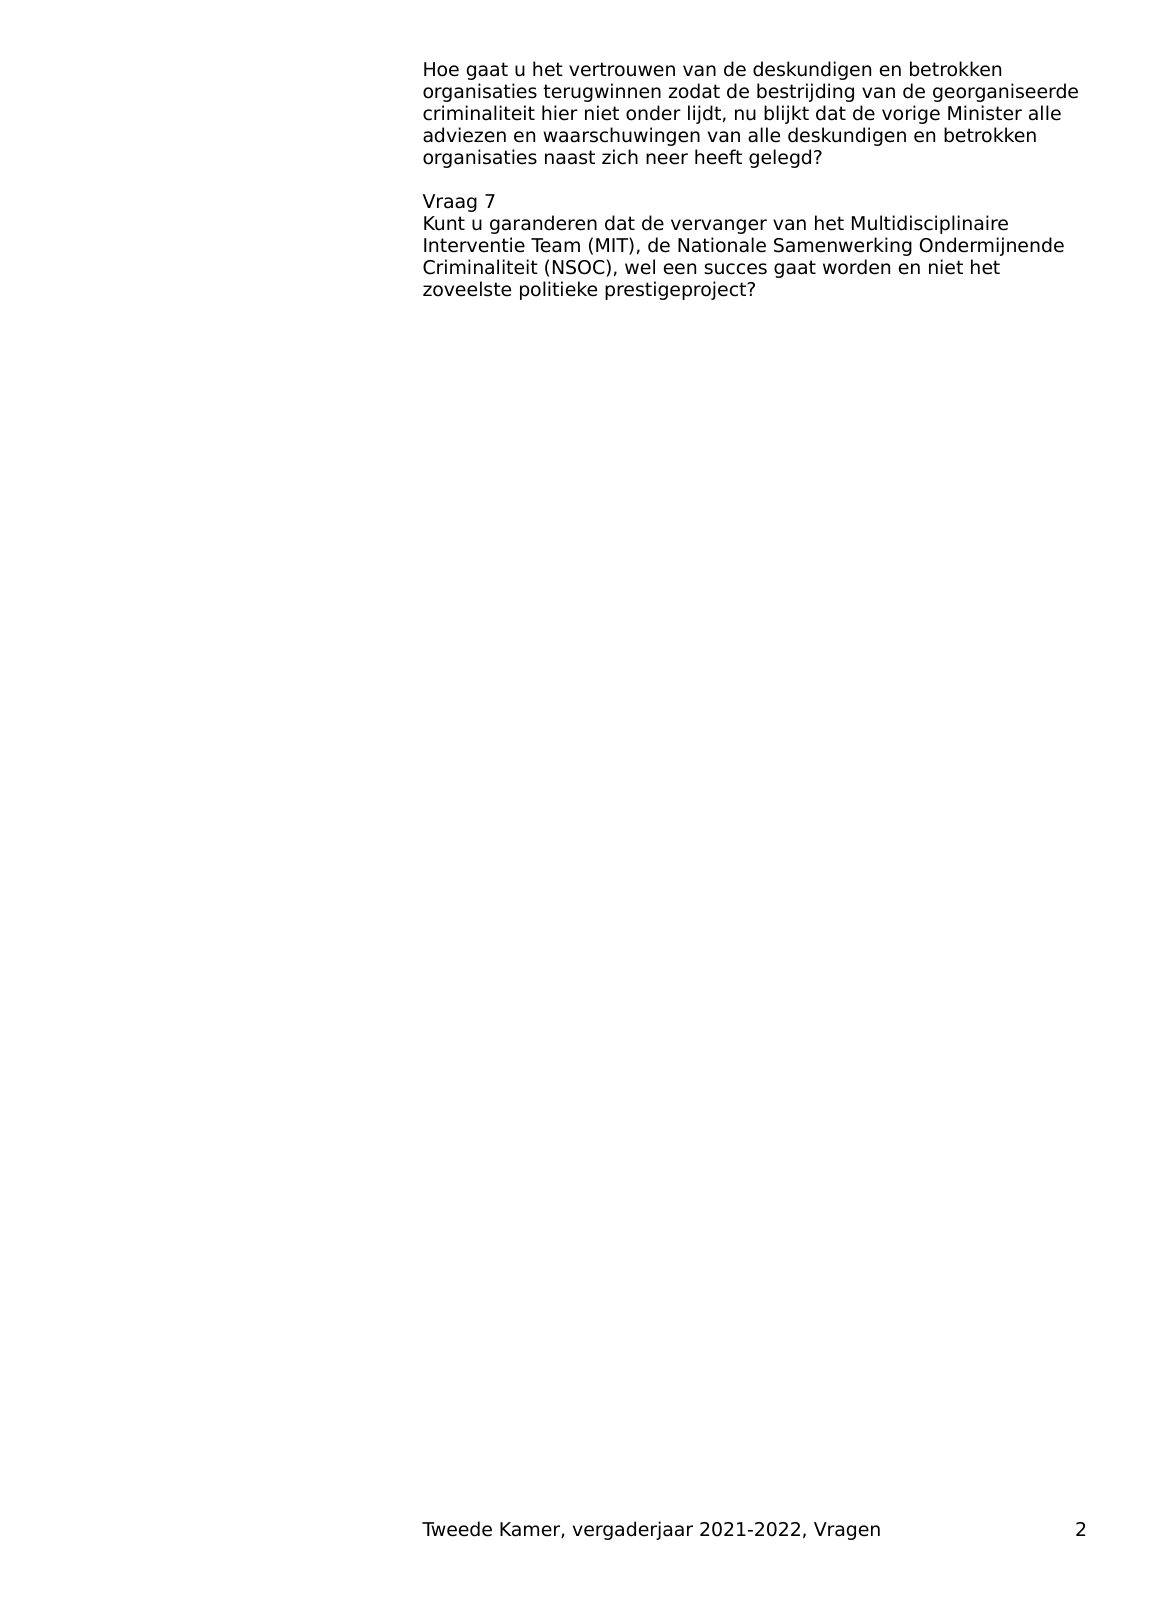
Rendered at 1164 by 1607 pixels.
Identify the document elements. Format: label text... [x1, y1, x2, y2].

text Kunt u garanderen dat de vervanger van het Multidisciplinaire Interventie Team (MIT), de Nationale Samenwerking Ondermijnende Criminaliteit (NSOC), wel een succes gaat worden en niet het zoveelste politieke prestigeproject? [422, 213, 1087, 301]
text Vraag 7 [422, 191, 1087, 213]
text Hoe gaat u het vertrouwen van de deskundigen en betrokken organisaties terugwinnen zodat de bestrijding van de georganiseerde criminaliteit hier niet onder lijdt, nu blijkt dat de vorige Minister alle adviezen en waarschuwingen van alle deskundigen en betrokken organisaties naast zich neer heeft gelegd? [422, 59, 1087, 169]
